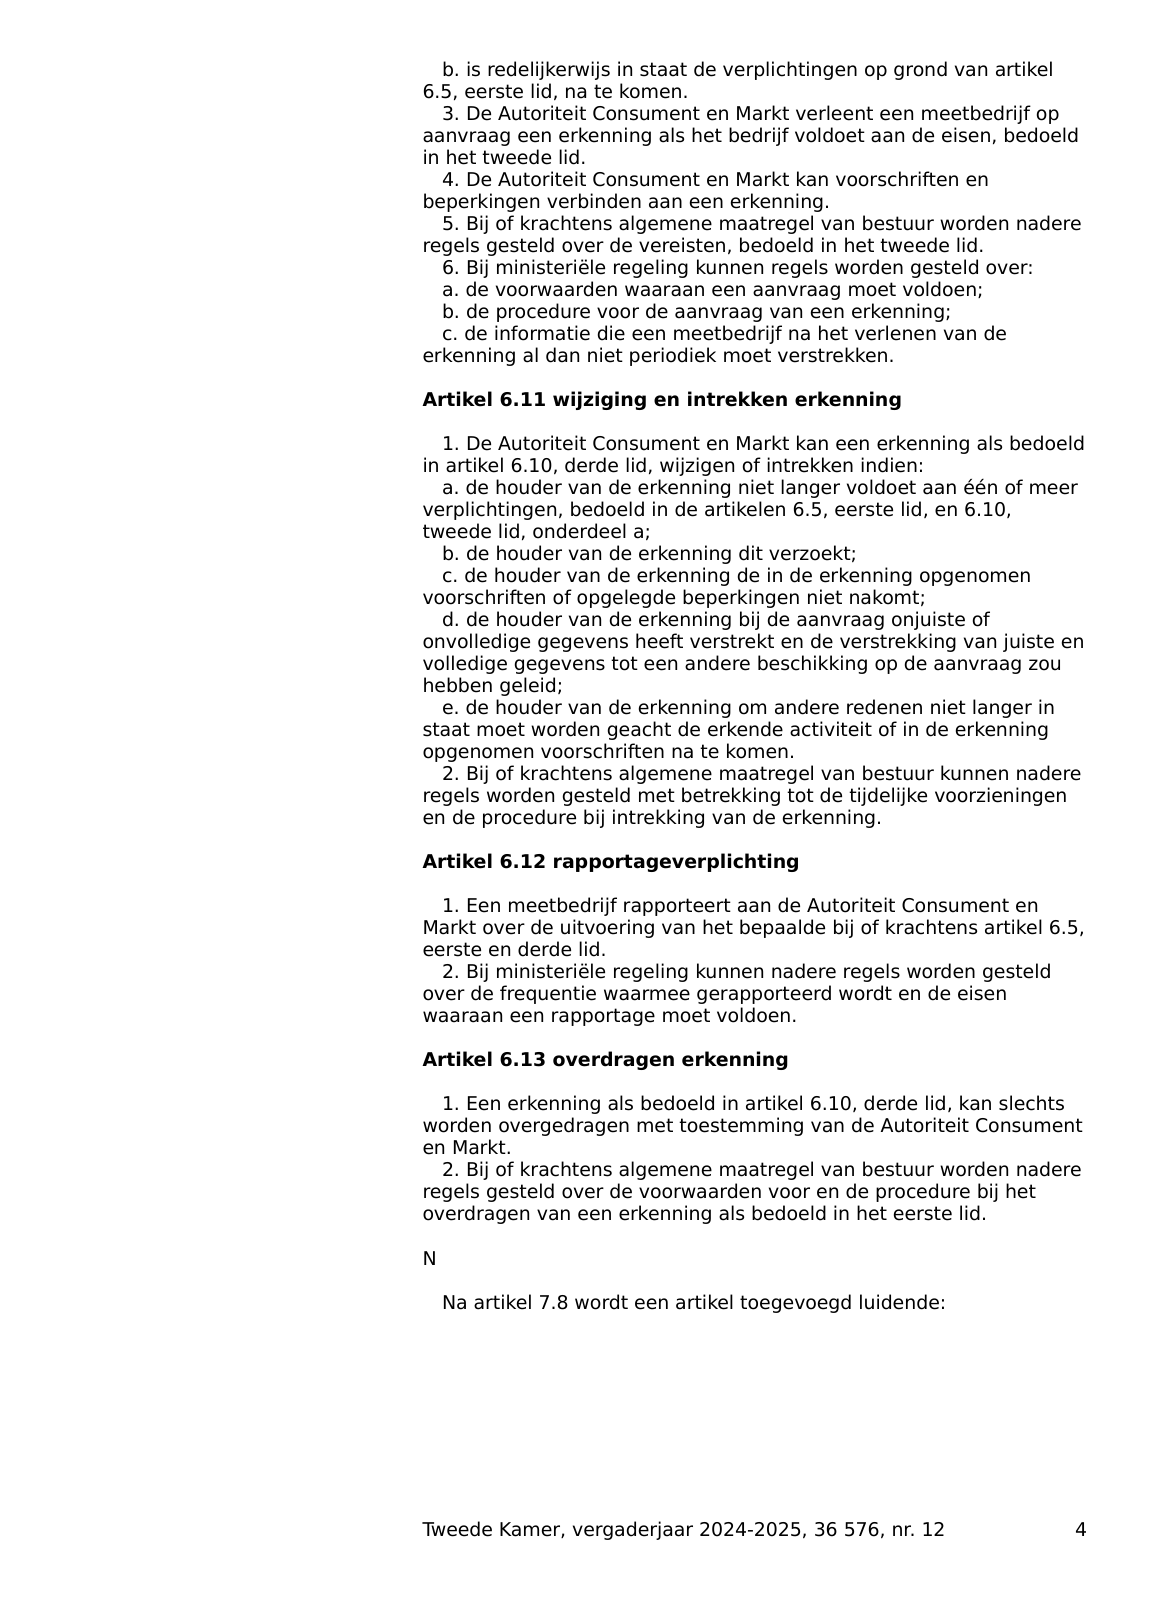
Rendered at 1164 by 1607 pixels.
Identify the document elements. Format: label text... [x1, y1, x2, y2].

text c. de houder van de erkenning de in de erkenning opgenomen voorschriften of opgelegde beperkingen niet nakomt; [422, 565, 1087, 609]
text 6. Bij ministeriële regeling kunnen regels worden gesteld over: [422, 257, 1087, 279]
text 3. De Autoriteit Consument en Markt verleent een meetbedrijf op aanvraag een erkenning als het bedrijf voldoet aan de eisen, bedoeld in het tweede lid. [422, 103, 1087, 169]
text 1. Een erkenning als bedoeld in artikel 6.10, derde lid, kan slechts worden overgedragen met toestemming van de Autoriteit Consument en Markt. [422, 1093, 1087, 1159]
text b. de houder van de erkenning dit verzoekt; [422, 543, 1087, 565]
text b. is redelijkerwijs in staat de verplichtingen op grond van artikel 6.5, eerste lid, na te komen. [422, 59, 1087, 103]
text 1. De Autoriteit Consument en Markt kan een erkenning als bedoeld in artikel 6.10, derde lid, wijzigen of intrekken indien: [422, 433, 1087, 477]
text 5. Bij of krachtens algemene maatregel van bestuur worden nadere regels gesteld over de vereisten, bedoeld in het tweede lid. [422, 213, 1087, 257]
subtitle Artikel 6.13 overdragen erkenning [422, 1049, 1087, 1071]
subtitle N [422, 1247, 1087, 1269]
text c. de informatie die een meetbedrijf na het verlenen van de erkenning al dan niet periodiek moet verstrekken. [422, 323, 1087, 367]
subtitle Artikel 6.12 rapportageverplichting [422, 851, 1087, 873]
text d. de houder van de erkenning bij de aanvraag onjuiste of onvolledige gegevens heeft verstrekt en de verstrekking van juiste en volledige gegevens tot een andere beschikking op de aanvraag zou hebben geleid; [422, 609, 1087, 697]
text 4. De Autoriteit Consument en Markt kan voorschriften en beperkingen verbinden aan een erkenning. [422, 169, 1087, 213]
text e. de houder van de erkenning om andere redenen niet langer in staat moet worden geacht de erkende activiteit of in de erkenning opgenomen voorschriften na te komen. [422, 697, 1087, 763]
text 2. Bij of krachtens algemene maatregel van bestuur worden nadere regels gesteld over de voorwaarden voor en de procedure bij het overdragen van een erkenning als bedoeld in het eerste lid. [422, 1159, 1087, 1225]
text a. de voorwaarden waaraan een aanvraag moet voldoen; [422, 279, 1087, 301]
text 1. Een meetbedrijf rapporteert aan de Autoriteit Consument en Markt over de uitvoering van het bepaalde bij of krachtens artikel 6.5, eerste en derde lid. [422, 895, 1087, 961]
text b. de procedure voor de aanvraag van een erkenning; [422, 301, 1087, 323]
text Na artikel 7.8 wordt een artikel toegevoegd luidende: [422, 1292, 1087, 1313]
text 2. Bij of krachtens algemene maatregel van bestuur kunnen nadere regels worden gesteld met betrekking tot de tijdelijke voorzieningen en de procedure bij intrekking van de erkenning. [422, 763, 1087, 829]
text 2. Bij ministeriële regeling kunnen nadere regels worden gesteld over de frequentie waarmee gerapporteerd wordt en de eisen waaraan een rapportage moet voldoen. [422, 961, 1087, 1027]
subtitle Artikel 6.11 wijziging en intrekken erkenning [422, 389, 1087, 411]
text a. de houder van de erkenning niet langer voldoet aan één of meer verplichtingen, bedoeld in de artikelen 6.5, eerste lid, en 6.10, tweede lid, onderdeel a; [422, 477, 1087, 543]
